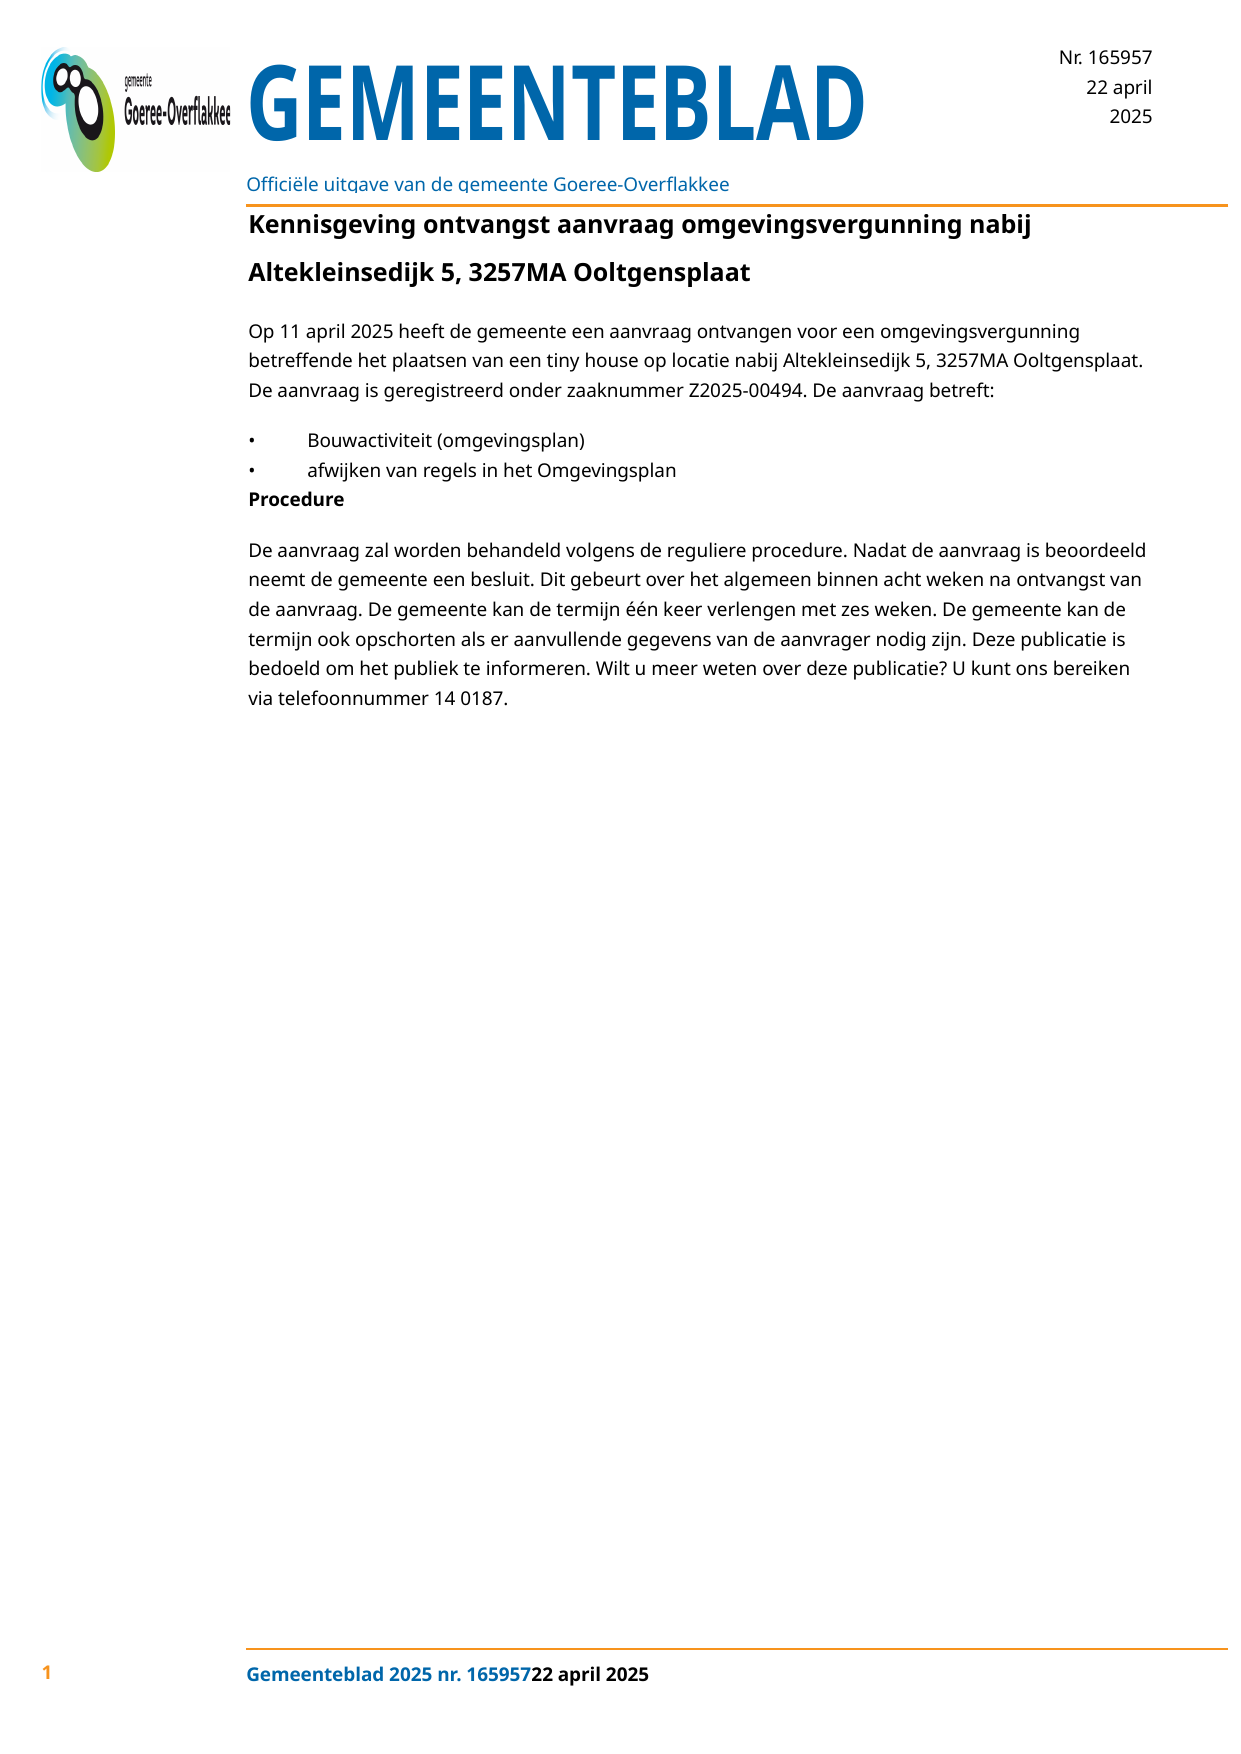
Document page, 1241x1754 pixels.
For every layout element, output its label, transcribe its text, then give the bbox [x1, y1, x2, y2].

text Op 11 april 2025 heeft de gemeente een aanvraag ontvangen voor een omgevingsvergunning betreffende het plaatsen van een tiny house op locatie nabij Altekleinsedijk 5, 3257MA Ooltgensplaat. De aanvraag is geregistreerd onder zaaknummer Z2025-00494. De aanvraag betreft: [248, 318, 1152, 403]
text Kennisgeving ontvangst aanvraag omgevingsvergunning nabij Altekleinsedijk 5, 3257MA Ooltgensplaat [248, 207, 1152, 288]
list afwijken van regels in het Omgevingsplan [248, 457, 1152, 483]
text De aanvraag zal worden behandeld volgens de reguliere procedure. Nadat de aanvraag is beoordeeld neemt de gemeente een besluit. Dit gebeurt over het algemeen binnen acht weken na ontvangst van de aanvraag. De gemeente kan de termijn één keer verlengen met zes weken. De gemeente kan de termijn ook opschorten als er aanvullende gegevens van de aanvrager nodig zijn. Deze publicatie is bedoeld om het publiek te informeren. Wilt u meer weten over deze publicatie? U kunt ons bereiken via telefoonnummer 14 0187. [248, 537, 1152, 711]
text Procedure [248, 487, 1152, 512]
list Bouwactiviteit (omgevingsplan) [248, 427, 1152, 453]
picture [41, 47, 231, 172]
